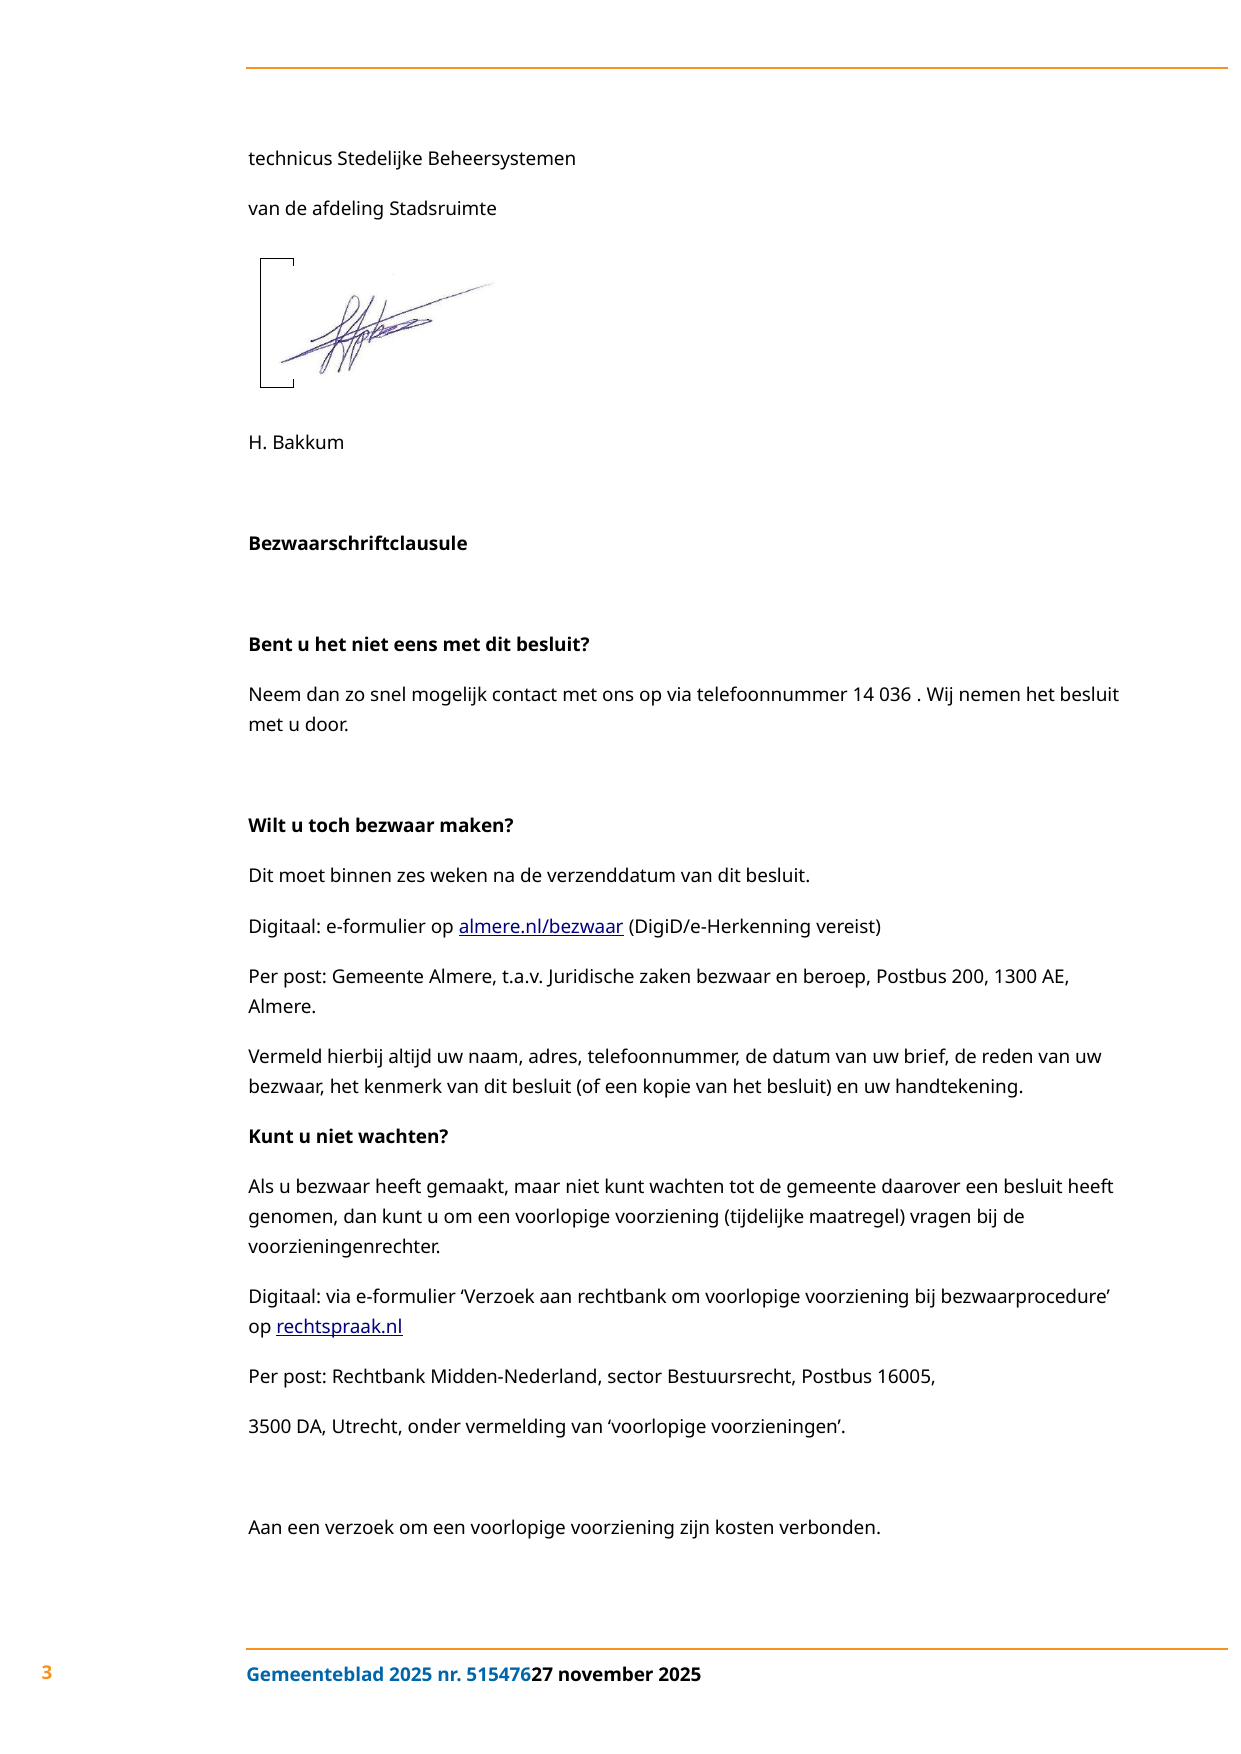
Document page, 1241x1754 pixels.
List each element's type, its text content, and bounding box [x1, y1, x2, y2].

text van de afdeling Stadsruimte [248, 196, 1152, 221]
text Bent u het niet eens met dit besluit? [248, 631, 1152, 657]
text Bezwaarschriftclausule [248, 530, 1152, 556]
text Neem dan zo snel mogelijk contact met ons op via telefoonnummer 14 036 . Wij nemen het besluit met u door. [248, 682, 1152, 737]
text Als u bezwaar heeft gemaakt, maar niet kunt wachten tot de gemeente daarover een besluit heeft genomen, dan kunt u om een voorlopige voorziening (tijdelijke maatregel) vragen bij de voorzieningenrechter. [248, 1174, 1152, 1259]
text technicus Stedelijke Beheersystemen [248, 145, 1152, 171]
picture [41, 47, 231, 172]
text Per post: Rechtbank Midden-Nederland, sector Bestuursrecht, Postbus 16005, [248, 1363, 1152, 1389]
text Vermeld hierbij altijd uw naam, adres, telefoonnummer, de datum van uw brief, de reden van uw bezwaar, het kenmerk van dit besluit (of een kopie van het besluit) en uw handtekening. [248, 1043, 1152, 1099]
text H. Bakkum [248, 429, 1152, 455]
text Wilt u toch bezwaar maken? [248, 812, 1152, 838]
text 3500 DA, Utrecht, onder vermelding van ‘voorlopige voorzieningen’. [248, 1414, 1152, 1439]
text Per post: Gemeente Almere, t.a.v. Juridische zaken bezwaar en beroep, Postbus 200, 1300 AE, Almere. [248, 963, 1152, 1019]
text Digitaal: via e-formulier ‘Verzoek aan rechtbank om voorlopige voorziening bij bezwaarprocedure’ op rechtspraak.nl [248, 1283, 1152, 1339]
text Kunt u niet wachten? [248, 1123, 1152, 1149]
text Dit moet binnen zes weken na de verzenddatum van dit besluit. [248, 862, 1152, 888]
picture [268, 266, 499, 379]
text Aan een verzoek om een voorlopige voorziening zijn kosten verbonden. [248, 1514, 1152, 1540]
text Digitaal: e-formulier op almere.nl/bezwaar (DigiD/e-Herkenning vereist) [248, 913, 1152, 939]
